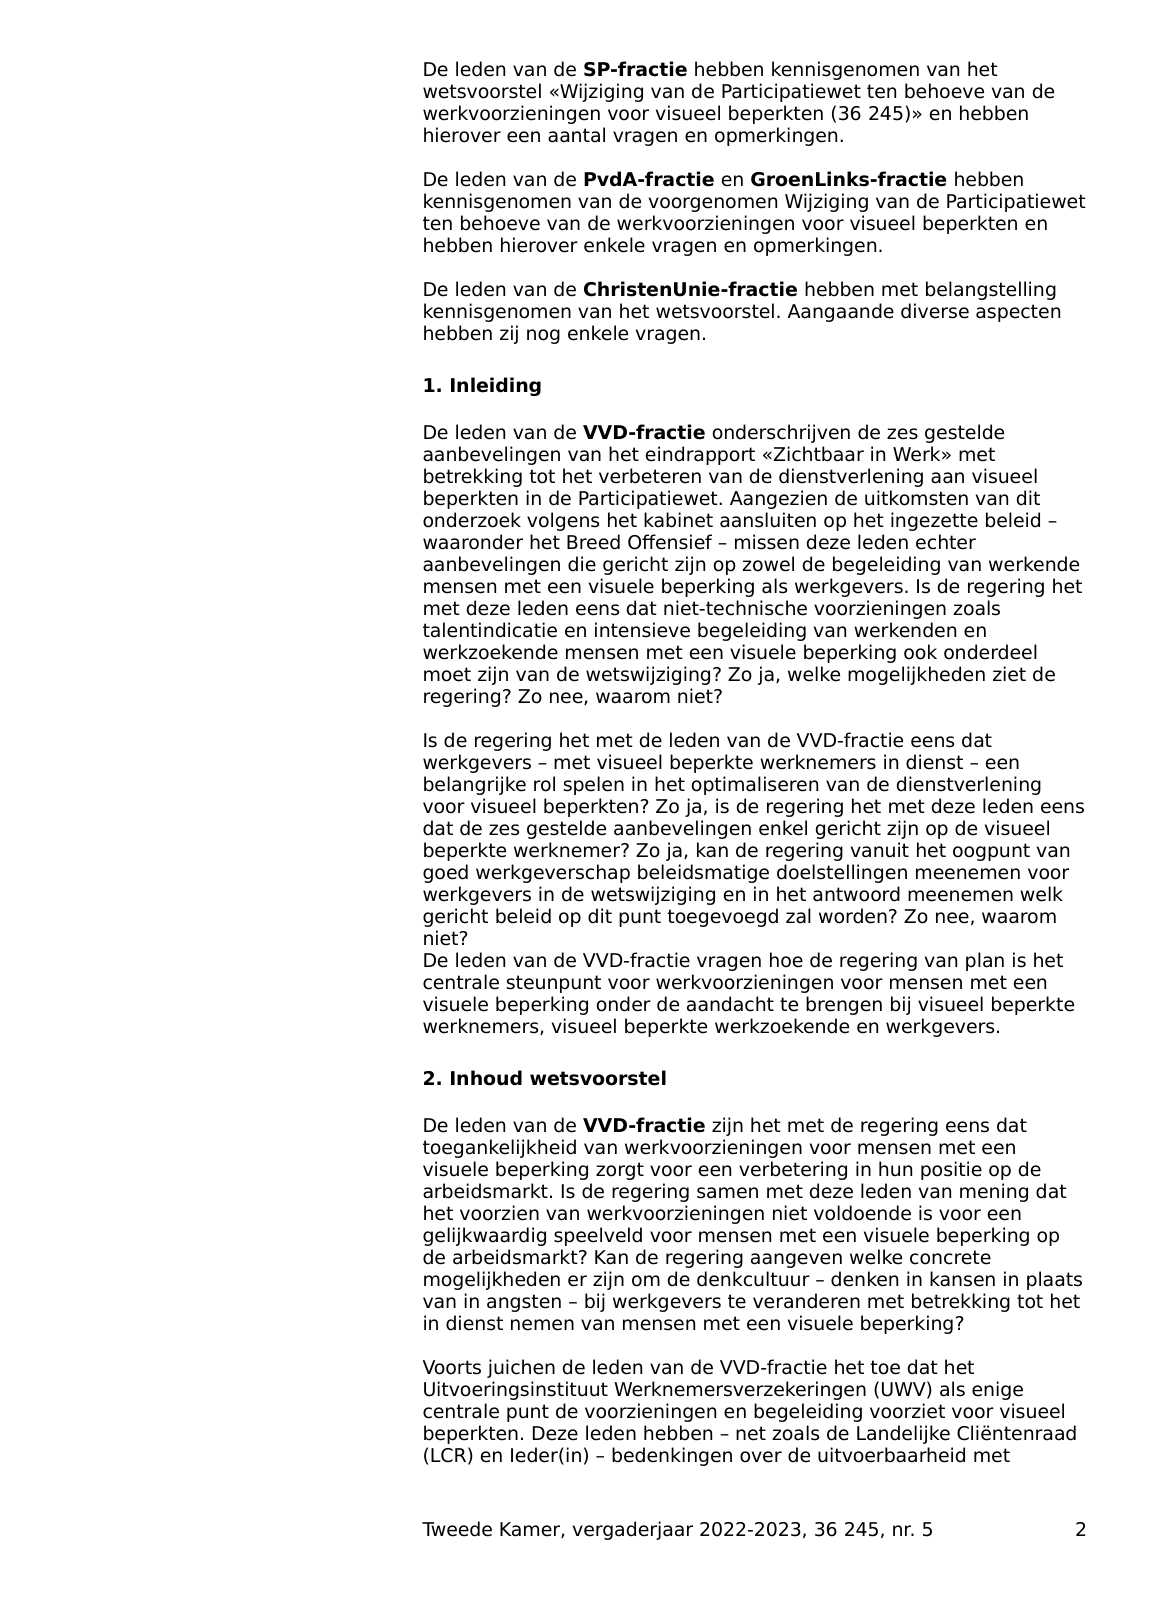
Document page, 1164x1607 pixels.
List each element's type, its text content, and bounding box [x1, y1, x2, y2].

text De leden van de SP-fractie hebben kennisgenomen van het wetsvoorstel «Wijziging van de Participatiewet ten behoeve van de werkvoorzieningen voor visueel beperkten (36 245)» en hebben hierover een aantal vragen en opmerkingen. [422, 59, 1087, 147]
text Is de regering het met de leden van de VVD-fractie eens dat werkgevers – met visueel beperkte werknemers in dienst – een belangrijke rol spelen in het optimaliseren van de dienstverlening voor visueel beperkten? Zo ja, is de regering het met deze leden eens dat de zes gestelde aanbevelingen enkel gericht zijn op de visueel beperkte werknemer? Zo ja, kan de regering vanuit het oogpunt van goed werkgeverschap beleidsmatige doelstellingen meenemen voor werkgevers in de wetswijziging en in het antwoord meenemen welk gericht beleid op dit punt toegevoegd zal worden? Zo nee, waarom niet? [422, 730, 1087, 950]
subtitle 1. Inleiding [422, 375, 1087, 397]
text De leden van de VVD-fractie vragen hoe de regering van plan is het centrale steunpunt voor werkvoorzieningen voor mensen met een visuele beperking onder de aandacht te brengen bij visueel beperkte werknemers, visueel beperkte werkzoekende en werkgevers. [422, 950, 1087, 1038]
text De leden van de VVD-fractie zijn het met de regering eens dat toegankelijkheid van werkvoorzieningen voor mensen met een visuele beperking zorgt voor een verbetering in hun positie op de arbeidsmarkt. Is de regering samen met deze leden van mening dat het voorzien van werkvoorzieningen niet voldoende is voor een gelijkwaardig speelveld voor mensen met een visuele beperking op de arbeidsmarkt? Kan de regering aangeven welke concrete mogelijkheden er zijn om de denkcultuur – denken in kansen in plaats van in angsten – bij werkgevers te veranderen met betrekking tot het in dienst nemen van mensen met een visuele beperking? [422, 1115, 1087, 1334]
subtitle 2. Inhoud wetsvoorstel [422, 1068, 1087, 1090]
text De leden van de PvdA-fractie en GroenLinks-fractie hebben kennisgenomen van de voorgenomen Wijziging van de Participatiewet ten behoeve van de werkvoorzieningen voor visueel beperkten en hebben hierover enkele vragen en opmerkingen. [422, 169, 1087, 257]
text De leden van de ChristenUnie-fractie hebben met belangstelling kennisgenomen van het wetsvoorstel. Aangaande diverse aspecten hebben zij nog enkele vragen. [422, 279, 1087, 345]
text Voorts juichen de leden van de VVD-fractie het toe dat het Uitvoeringsinstituut Werknemersverzekeringen (UWV) als enige centrale punt de voorzieningen en begeleiding voorziet voor visueel beperkten. Deze leden hebben – net zoals de Landelijke Cliëntenraad (LCR) en Ieder(in) – bedenkingen over de uitvoerbaarheid met [422, 1357, 1087, 1467]
text De leden van de VVD-fractie onderschrijven de zes gestelde aanbevelingen van het eindrapport «Zichtbaar in Werk» met betrekking tot het verbeteren van de dienstverlening aan visueel beperkten in de Participatiewet. Aangezien de uitkomsten van dit onderzoek volgens het kabinet aansluiten op het ingezette beleid – waaronder het Breed Offensief – missen deze leden echter aanbevelingen die gericht zijn op zowel de begeleiding van werkende mensen met een visuele beperking als werkgevers. Is de regering het met deze leden eens dat niet-technische voorzieningen zoals talentindicatie en intensieve begeleiding van werkenden en werkzoekende mensen met een visuele beperking ook onderdeel moet zijn van de wetswijziging? Zo ja, welke mogelijkheden ziet de regering? Zo nee, waarom niet? [422, 422, 1087, 708]
